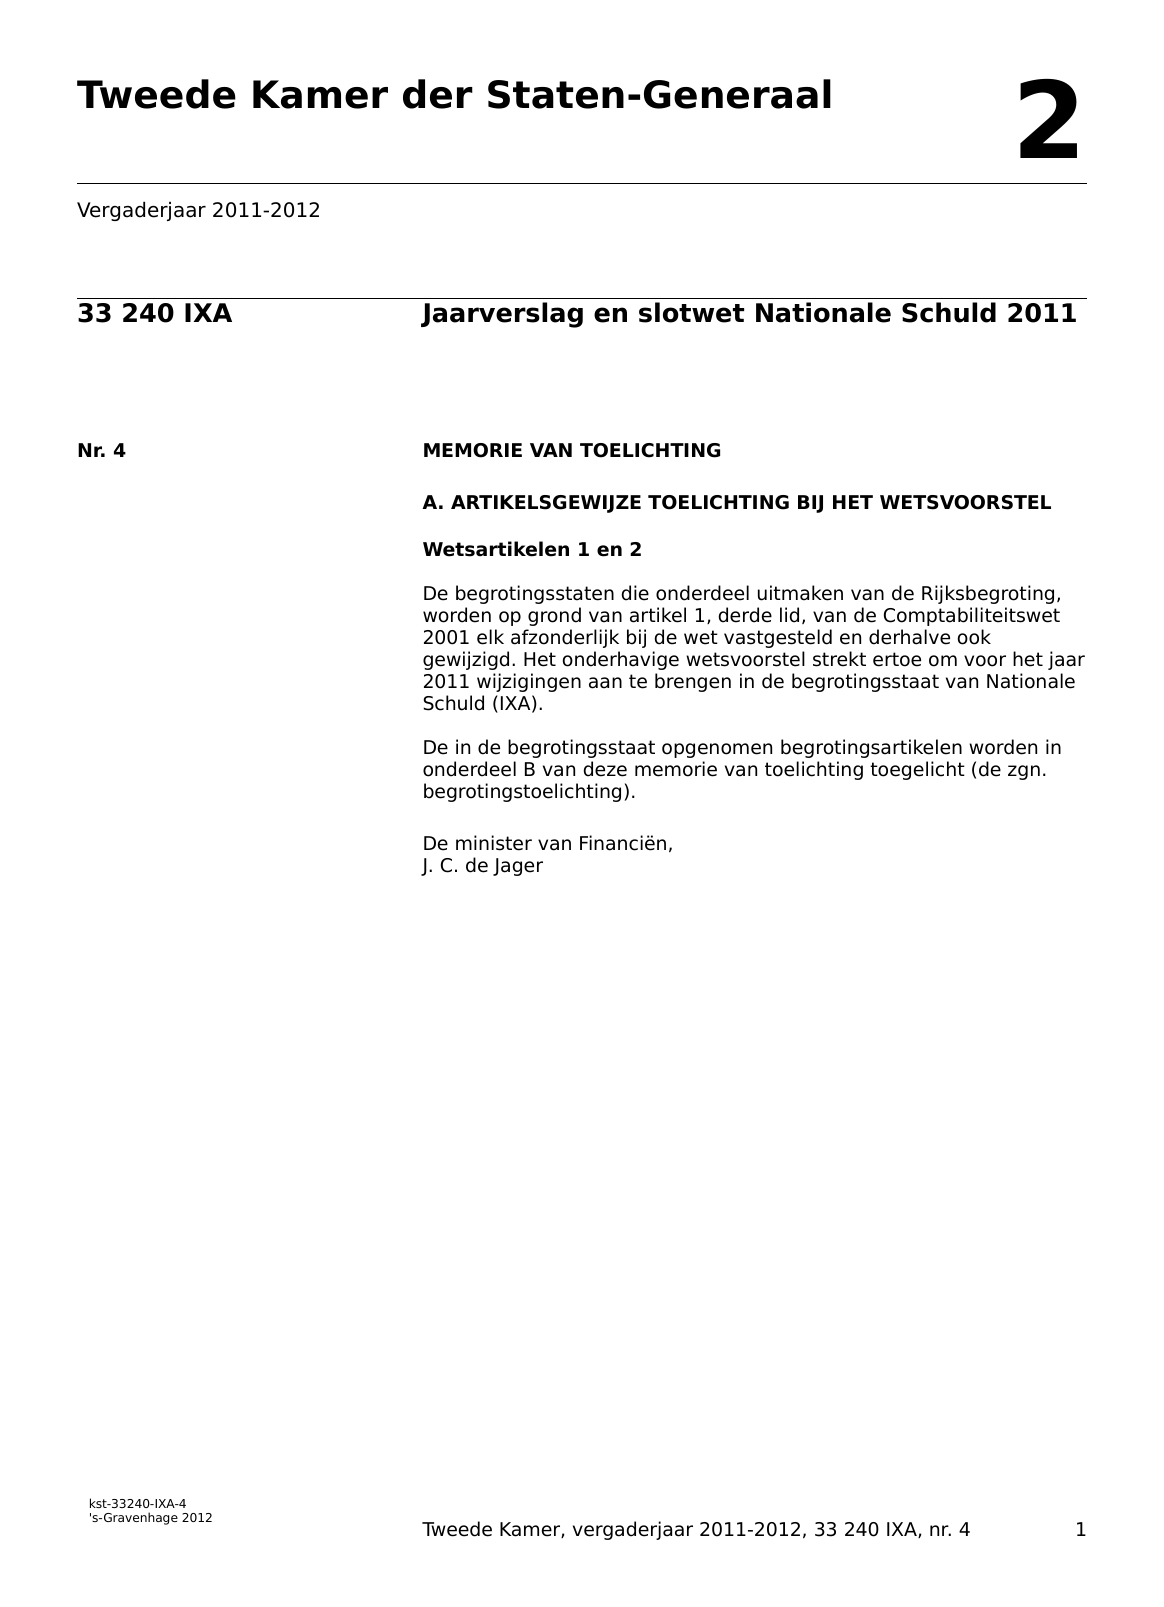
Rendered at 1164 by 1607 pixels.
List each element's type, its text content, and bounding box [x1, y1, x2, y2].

text 's-Gravenhage 2012 [88, 1511, 323, 1525]
subtitle 33 240 IXA Jaarverslag en slotwet Nationale Schuld 2011 [77, 299, 1087, 329]
subtitle Wetsartikelen 1 en 2 [422, 539, 1087, 561]
text De begrotingsstaten die onderdeel uitmaken van de Rijksbegroting, worden op grond van artikel 1, derde lid, van de Comptabiliteitswet 2001 elk afzonderlijk bij de wet vastgesteld en derhalve ook gewijzigd. Het onderhavige wetsvoorstel strekt ertoe om voor het jaar 2011 wijzigingen aan te brengen in de begrotingsstaat van Nationale Schuld (IXA). [422, 583, 1087, 715]
subtitle A. ARTIKELSGEWIJZE TOELICHTING BIJ HET WETSVOORSTEL [422, 492, 1087, 514]
table_cell Vergaderjaar 2011-2012 [77, 184, 1087, 298]
text kst-33240-IXA-4 [88, 1497, 323, 1511]
table_header 2 [886, 59, 1087, 183]
text De in de begrotingsstaat opgenomen begrotingsartikelen worden in onderdeel B van deze memorie van toelichting toegelicht (de zgn. begrotingstoelichting). [422, 737, 1087, 803]
subtitle Nr. 4 MEMORIE VAN TOELICHTING [77, 440, 1087, 462]
text De minister van Financiën, J. C. de Jager [422, 833, 1087, 877]
table_header Tweede Kamer der Staten-Generaal [77, 59, 886, 183]
